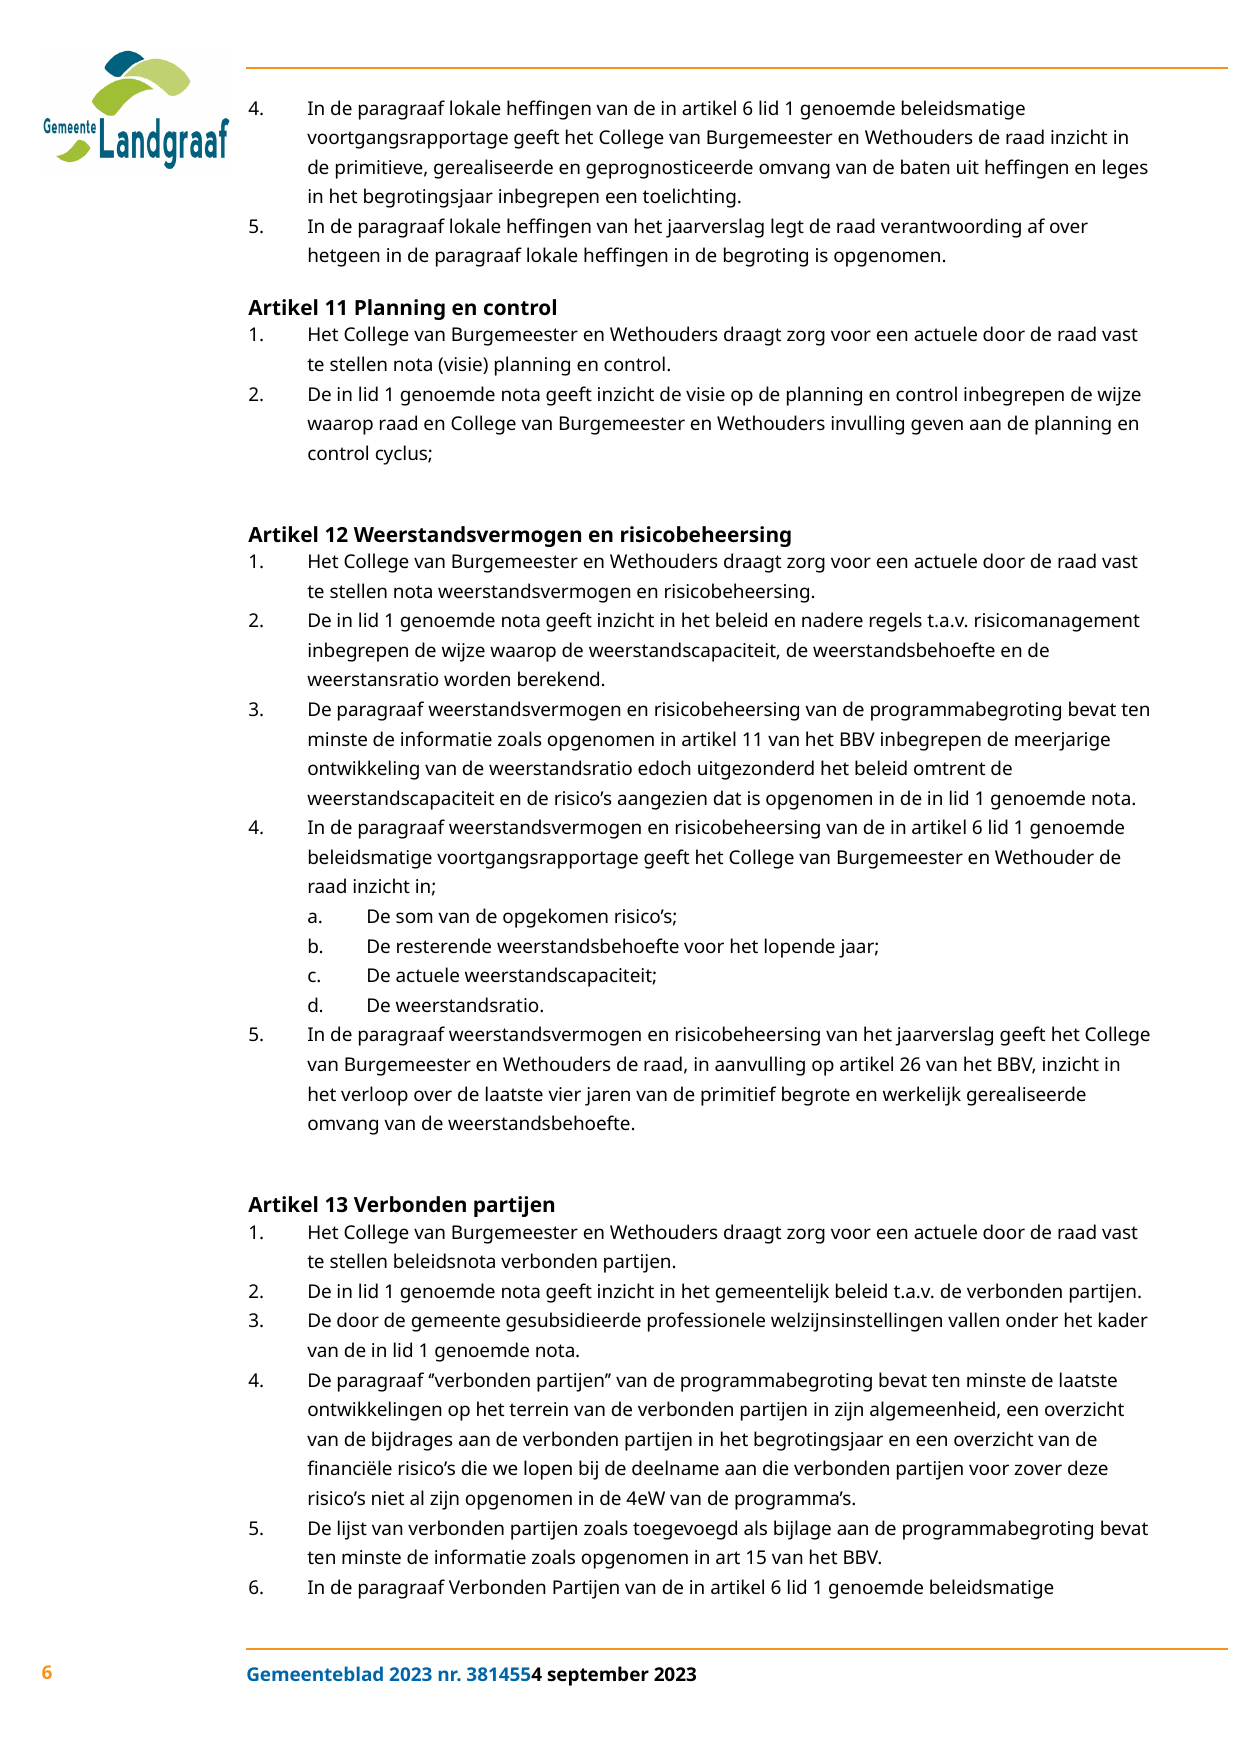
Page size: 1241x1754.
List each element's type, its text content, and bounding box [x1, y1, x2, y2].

list In de paragraaf Verbonden Partijen van de in artikel 6 lid 1 genoemde beleidsmatige [248, 1574, 1152, 1599]
list De resterende weerstandsbehoefte voor het lopende jaar; [307, 933, 1152, 959]
list De in lid 1 genoemde nota geeft inzicht de visie op de planning en control inbegrepen de wijze waarop raad en College van Burgemeester en Wethouders invulling geven aan de planning en control cyclus; [248, 381, 1152, 466]
picture [41, 47, 231, 172]
text Artikel 11 Planning en control [248, 293, 1152, 322]
list De paragraaf weerstandsvermogen en risicobeheersing van de programmabegroting bevat ten minste de informatie zoals opgenomen in artikel 11 van het BBV inbegrepen de meerjarige ontwikkeling van de weerstandsratio edoch uitgezonderd het beleid omtrent de weerstandscapaciteit en de risico’s aangezien dat is opgenomen in de in lid 1 genoemde nota. [248, 696, 1152, 811]
text Artikel 13 Verbonden partijen [248, 1190, 1152, 1219]
list De actuele weerstandscapaciteit; [307, 962, 1152, 988]
list De door de gemeente gesubsidieerde professionele welzijnsinstellingen vallen onder het kader van de in lid 1 genoemde nota. [248, 1308, 1152, 1363]
list In de paragraaf lokale heffingen van de in artikel 6 lid 1 genoemde beleidsmatige voortgangsrapportage geeft het College van Burgemeester en Wethouders de raad inzicht in de primitieve, gerealiseerde en geprognosticeerde omvang van de baten uit heffingen en leges in het begrotingsjaar inbegrepen een toelichting. [248, 95, 1152, 209]
list Het College van Burgemeester en Wethouders draagt zorg voor een actuele door de raad vast te stellen beleidsnota verbonden partijen. [248, 1219, 1152, 1274]
list In de paragraaf lokale heffingen van het jaarverslag legt de raad verantwoording af over hetgeen in de paragraaf lokale heffingen in de begroting is opgenomen. [248, 213, 1152, 268]
text Artikel 12 Weerstandsvermogen en risicobeheersing [248, 520, 1152, 548]
list In de paragraaf weerstandsvermogen en risicobeheersing van de in artikel 6 lid 1 genoemde beleidsmatige voortgangsrapportage geeft het College van Burgemeester en Wethouder de raad inzicht in; [248, 814, 1152, 899]
list De lijst van verbonden partijen zoals toegevoegd als bijlage aan de programmabegroting bevat ten minste de informatie zoals opgenomen in art 15 van het BBV. [248, 1515, 1152, 1570]
list De in lid 1 genoemde nota geeft inzicht in het gemeentelijk beleid t.a.v. de verbonden partijen. [248, 1278, 1152, 1304]
list In de paragraaf weerstandsvermogen en risicobeheersing van het jaarverslag geeft het College van Burgemeester en Wethouders de raad, in aanvulling op artikel 26 van het BBV, inzicht in het verloop over de laatste vier jaren van de primitief begrote en werkelijk gerealiseerde omvang van de weerstandsbehoefte. [248, 1022, 1152, 1136]
list Het College van Burgemeester en Wethouders draagt zorg voor een actuele door de raad vast te stellen nota (visie) planning en control. [248, 322, 1152, 377]
list De som van de opgekomen risico’s; [307, 903, 1152, 929]
list Het College van Burgemeester en Wethouders draagt zorg voor een actuele door de raad vast te stellen nota weerstandsvermogen en risicobeheersing. [248, 548, 1152, 604]
list De weerstandsratio. [307, 992, 1152, 1018]
list De in lid 1 genoemde nota geeft inzicht in het beleid en nadere regels t.a.v. risicomanagement inbegrepen de wijze waarop de weerstandscapaciteit, de weerstandsbehoefte en de weerstansratio worden berekend. [248, 607, 1152, 692]
list De paragraaf ‘’verbonden partijen’’ van de programmabegroting bevat ten minste de laatste ontwikkelingen op het terrein van de verbonden partijen in zijn algemeenheid, een overzicht van de bijdrages aan de verbonden partijen in het begrotingsjaar en een overzicht van de financiële risico’s die we lopen bij de deelname aan die verbonden partijen voor zover deze risico’s niet al zijn opgenomen in de 4eW van de programma’s. [248, 1367, 1152, 1511]
